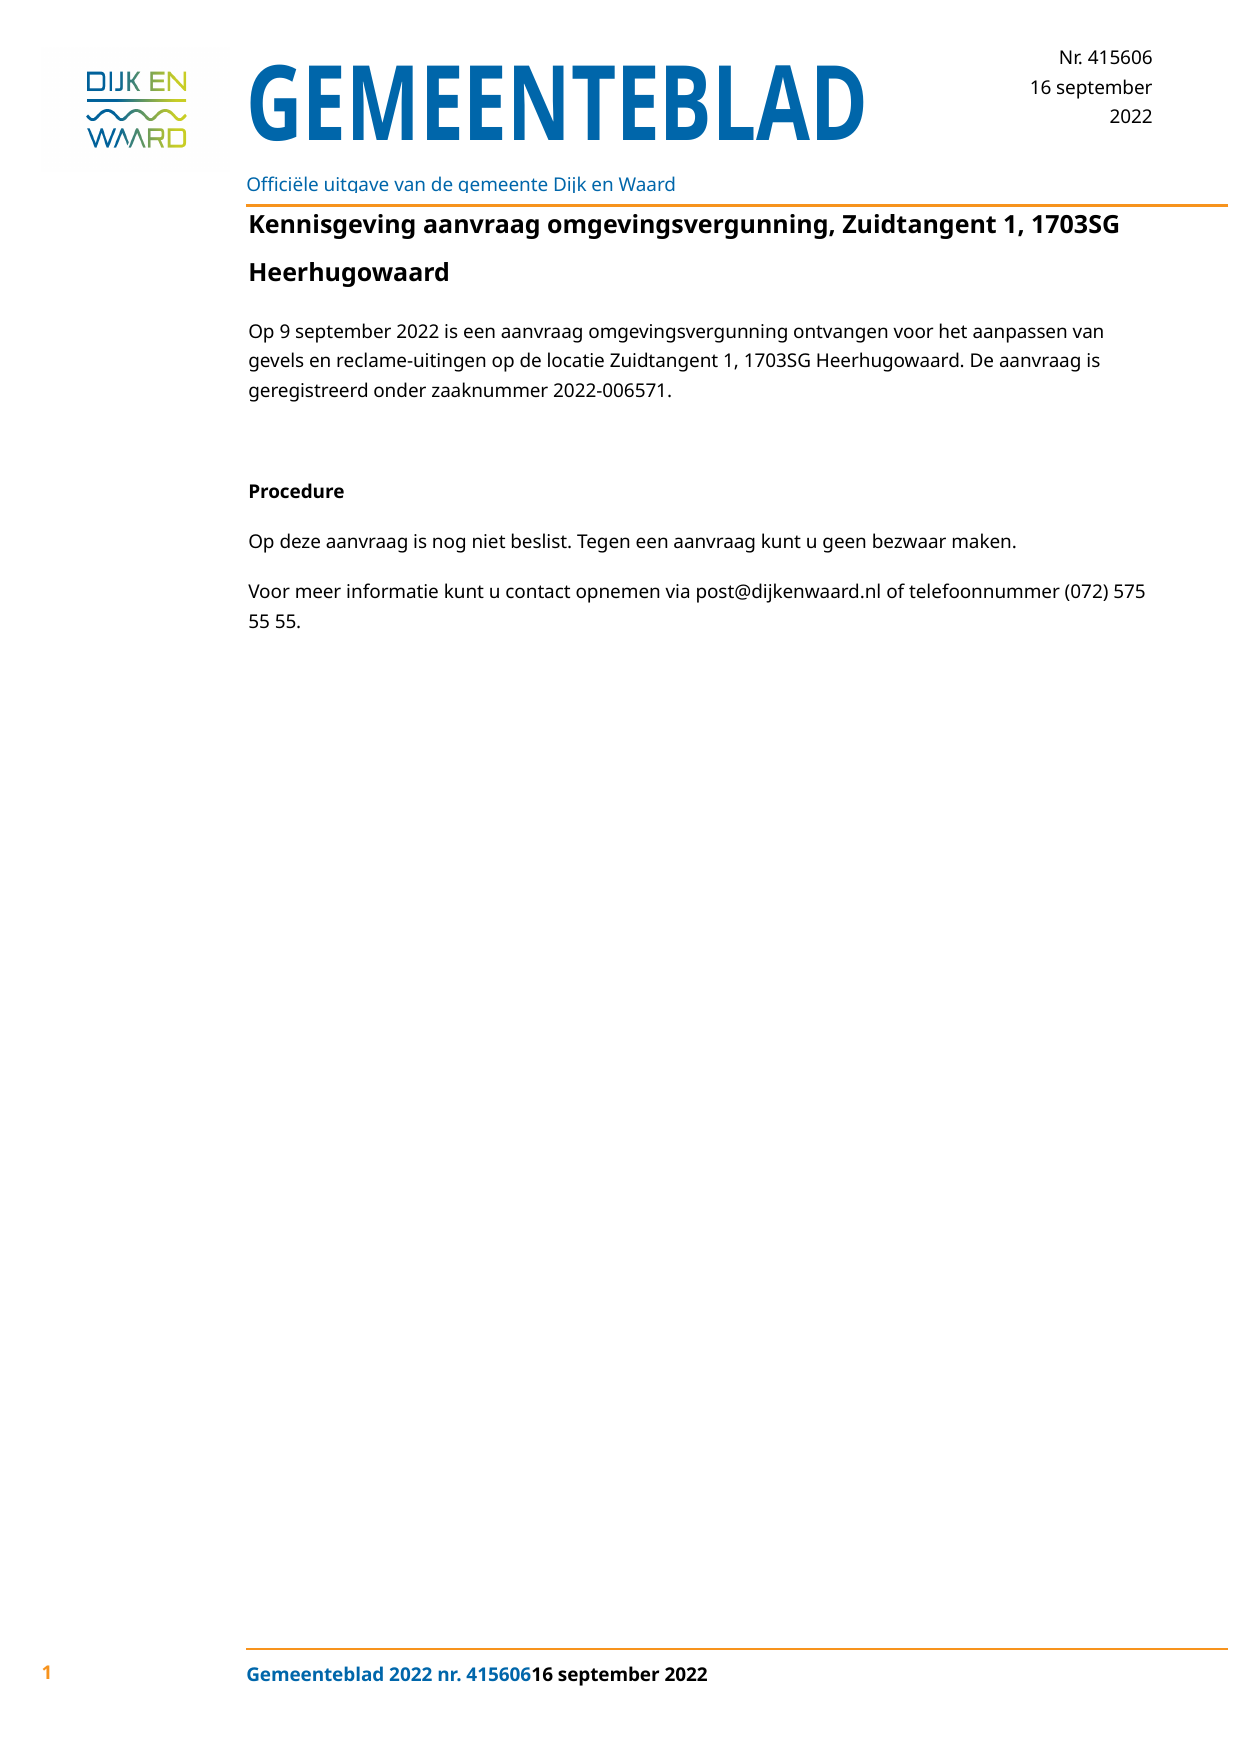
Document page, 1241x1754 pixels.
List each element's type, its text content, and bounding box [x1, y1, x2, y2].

text Kennisgeving aanvraag omgevingsvergunning, Zuidtangent 1, 1703SG Heerhugowaard [248, 207, 1152, 288]
text Op 9 september 2022 is een aanvraag omgevingsvergunning ontvangen voor het aanpassen van gevels en reclame-uitingen op de locatie Zuidtangent 1, 1703SG Heerhugowaard. De aanvraag is geregistreerd onder zaaknummer 2022-006571. [248, 318, 1152, 403]
text Op deze aanvraag is nog niet beslist. Tegen een aanvraag kunt u geen bezwaar maken. [248, 528, 1152, 554]
picture [41, 47, 231, 172]
text Voor meer informatie kunt u contact opnemen via post@dijkenwaard.nl of telefoonnummer (072) 575 55 55. [248, 579, 1152, 634]
text Procedure [248, 478, 1152, 504]
